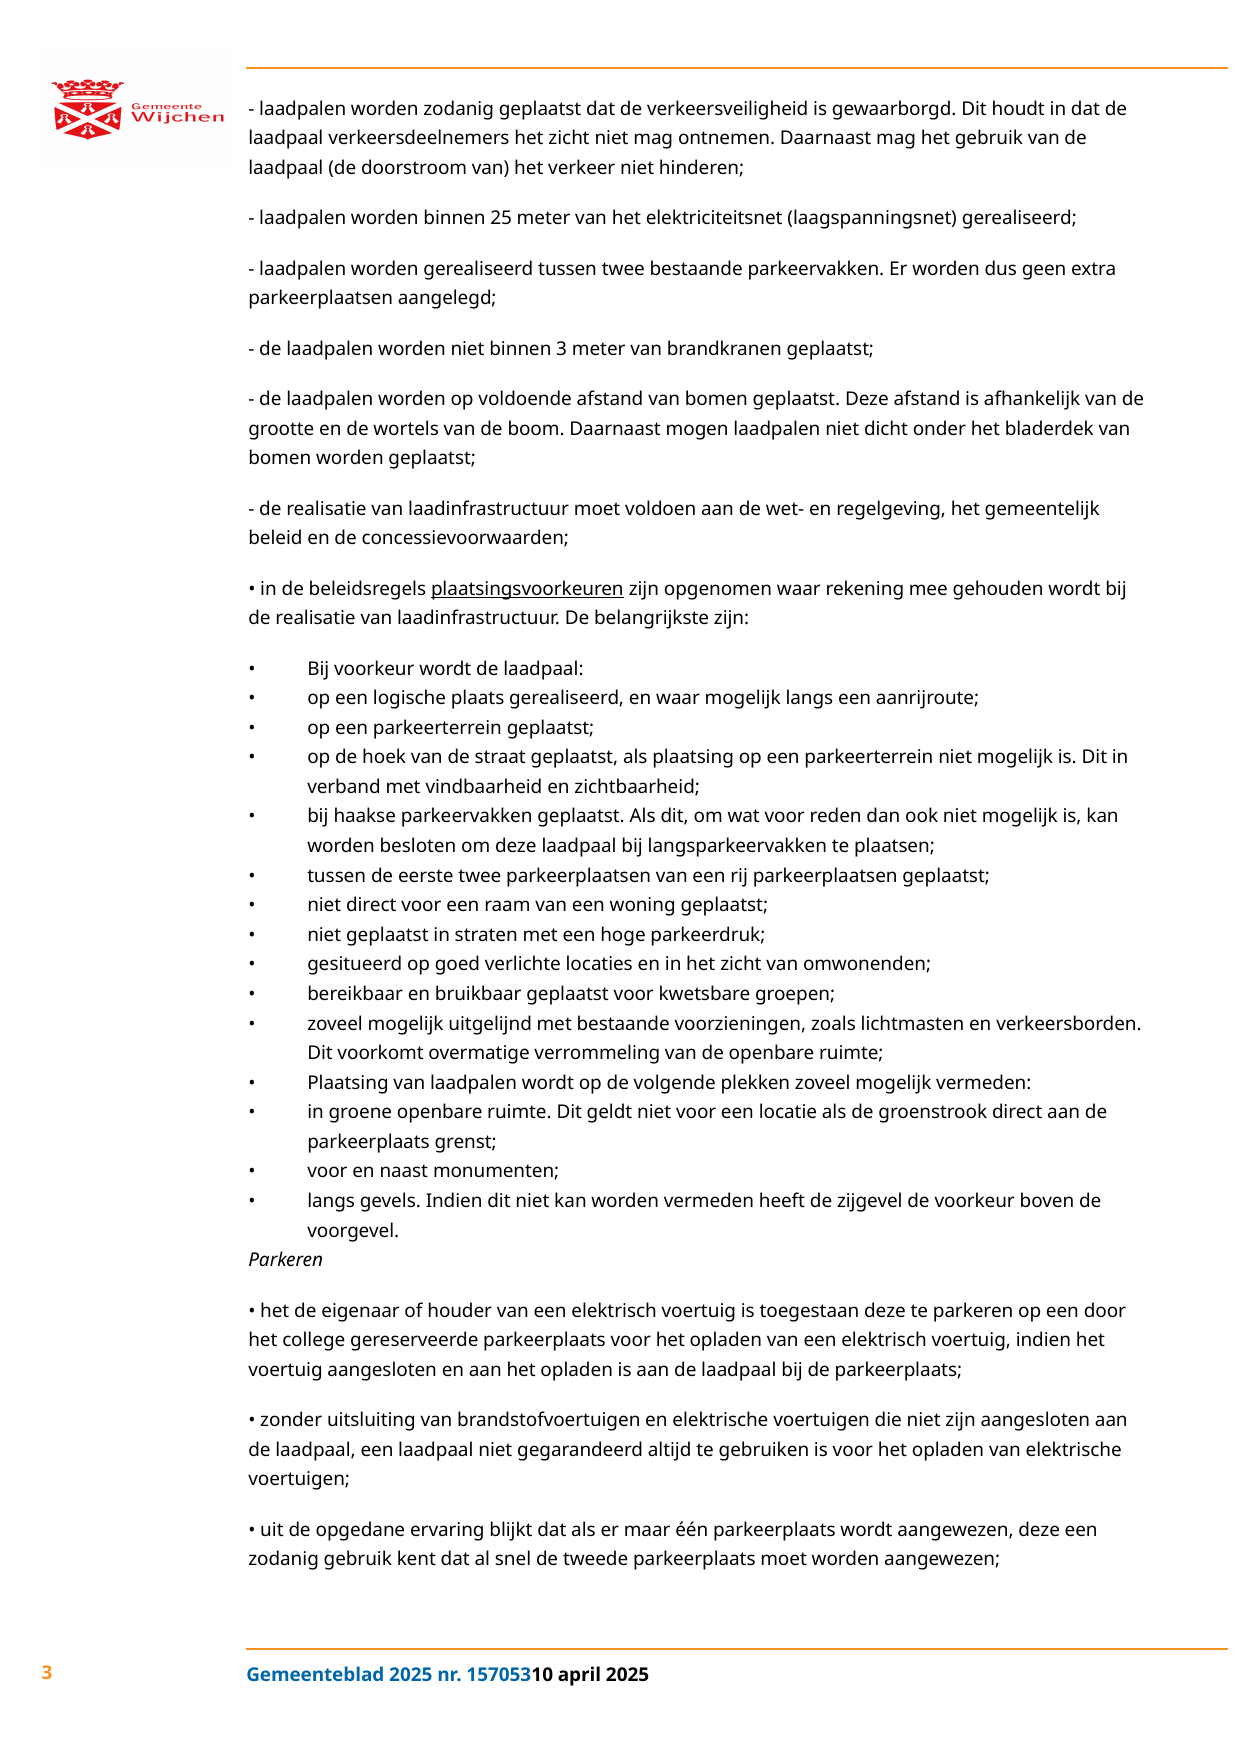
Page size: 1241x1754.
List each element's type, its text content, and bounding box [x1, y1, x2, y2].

list Plaatsing van laadpalen wordt op de volgende plekken zoveel mogelijk vermeden: [248, 1069, 1152, 1095]
text - de realisatie van laadinfrastructuur moet voldoen aan de wet- en regelgeving, het gemeentelijk beleid en de concessievoorwaarden; [248, 495, 1152, 550]
list gesitueerd op goed verlichte locaties en in het zicht van omwonenden; [248, 951, 1152, 976]
text • in de beleidsregels plaatsingsvoorkeuren zijn opgenomen waar rekening mee gehouden wordt bij de realisatie van laadinfrastructuur. De belangrijkste zijn: [248, 575, 1152, 630]
picture [41, 47, 231, 172]
list bij haakse parkeervakken geplaatst. Als dit, om wat voor reden dan ook niet mogelijk is, kan worden besloten om deze laadpaal bij langsparkeervakken te plaatsen; [248, 803, 1152, 858]
list op een parkeerterrein geplaatst; [248, 714, 1152, 740]
list op een logische plaats gerealiseerd, en waar mogelijk langs een aanrijroute; [248, 684, 1152, 710]
list op de hoek van de straat geplaatst, als plaatsing op een parkeerterrein niet mogelijk is. Dit in verband met vindbaarheid en zichtbaarheid; [248, 743, 1152, 799]
text • het de eigenaar of houder van een elektrisch voertuig is toegestaan deze te parkeren op een door het college gereserveerde parkeerplaats voor het opladen van een elektrisch voertuig, indien het voertuig aangesloten en aan het opladen is aan de laadpaal bij de parkeerplaats; [248, 1297, 1152, 1382]
list niet direct voor een raam van een woning geplaatst; [248, 891, 1152, 917]
text - de laadpalen worden op voldoende afstand van bomen geplaatst. Deze afstand is afhankelijk van de grootte en de wortels van de boom. Daarnaast mogen laadpalen niet dicht onder het bladerdek van bomen worden geplaatst; [248, 385, 1152, 470]
list in groene openbare ruimte. Dit geldt niet voor een locatie als de groenstrook direct aan de parkeerplaats grenst; [248, 1098, 1152, 1154]
list voor en naast monumenten; [248, 1158, 1152, 1183]
list tussen de eerste twee parkeerplaatsen van een rij parkeerplaatsen geplaatst; [248, 862, 1152, 888]
text • zonder uitsluiting van brandstofvoertuigen en elektrische voertuigen die niet zijn aangesloten aan de laadpaal, een laadpaal niet gegarandeerd altijd te gebruiken is voor het opladen van elektrische voertuigen; [248, 1406, 1152, 1491]
text - laadpalen worden binnen 25 meter van het elektriciteitsnet (laagspanningsnet) gerealiseerd; [248, 204, 1152, 230]
text - de laadpalen worden niet binnen 3 meter van brandkranen geplaatst; [248, 335, 1152, 361]
list bereikbaar en bruikbaar geplaatst voor kwetsbare groepen; [248, 980, 1152, 1006]
list zoveel mogelijk uitgelijnd met bestaande voorzieningen, zoals lichtmasten en verkeersborden. Dit voorkomt overmatige verrommeling van de openbare ruimte; [248, 1010, 1152, 1065]
text - laadpalen worden zodanig geplaatst dat de verkeersveiligheid is gewaarborgd. Dit houdt in dat de laadpaal verkeersdeelnemers het zicht niet mag ontnemen. Daarnaast mag het gebruik van de laadpaal (de doorstroom van) het verkeer niet hinderen; [248, 95, 1152, 180]
text • uit de opgedane ervaring blijkt dat als er maar één parkeerplaats wordt aangewezen, deze een zodanig gebruik kent dat al snel de tweede parkeerplaats moet worden aangewezen; [248, 1516, 1152, 1571]
text - laadpalen worden gerealiseerd tussen twee bestaande parkeervakken. Er worden dus geen extra parkeerplaatsen aangelegd; [248, 255, 1152, 310]
list niet geplaatst in straten met een hoge parkeerdruk; [248, 921, 1152, 947]
text Parkeren [248, 1246, 1152, 1272]
list Bij voorkeur wordt de laadpaal: [248, 655, 1152, 681]
list langs gevels. Indien dit niet kan worden vermeden heeft de zijgevel de voorkeur boven de voorgevel. [248, 1187, 1152, 1243]
